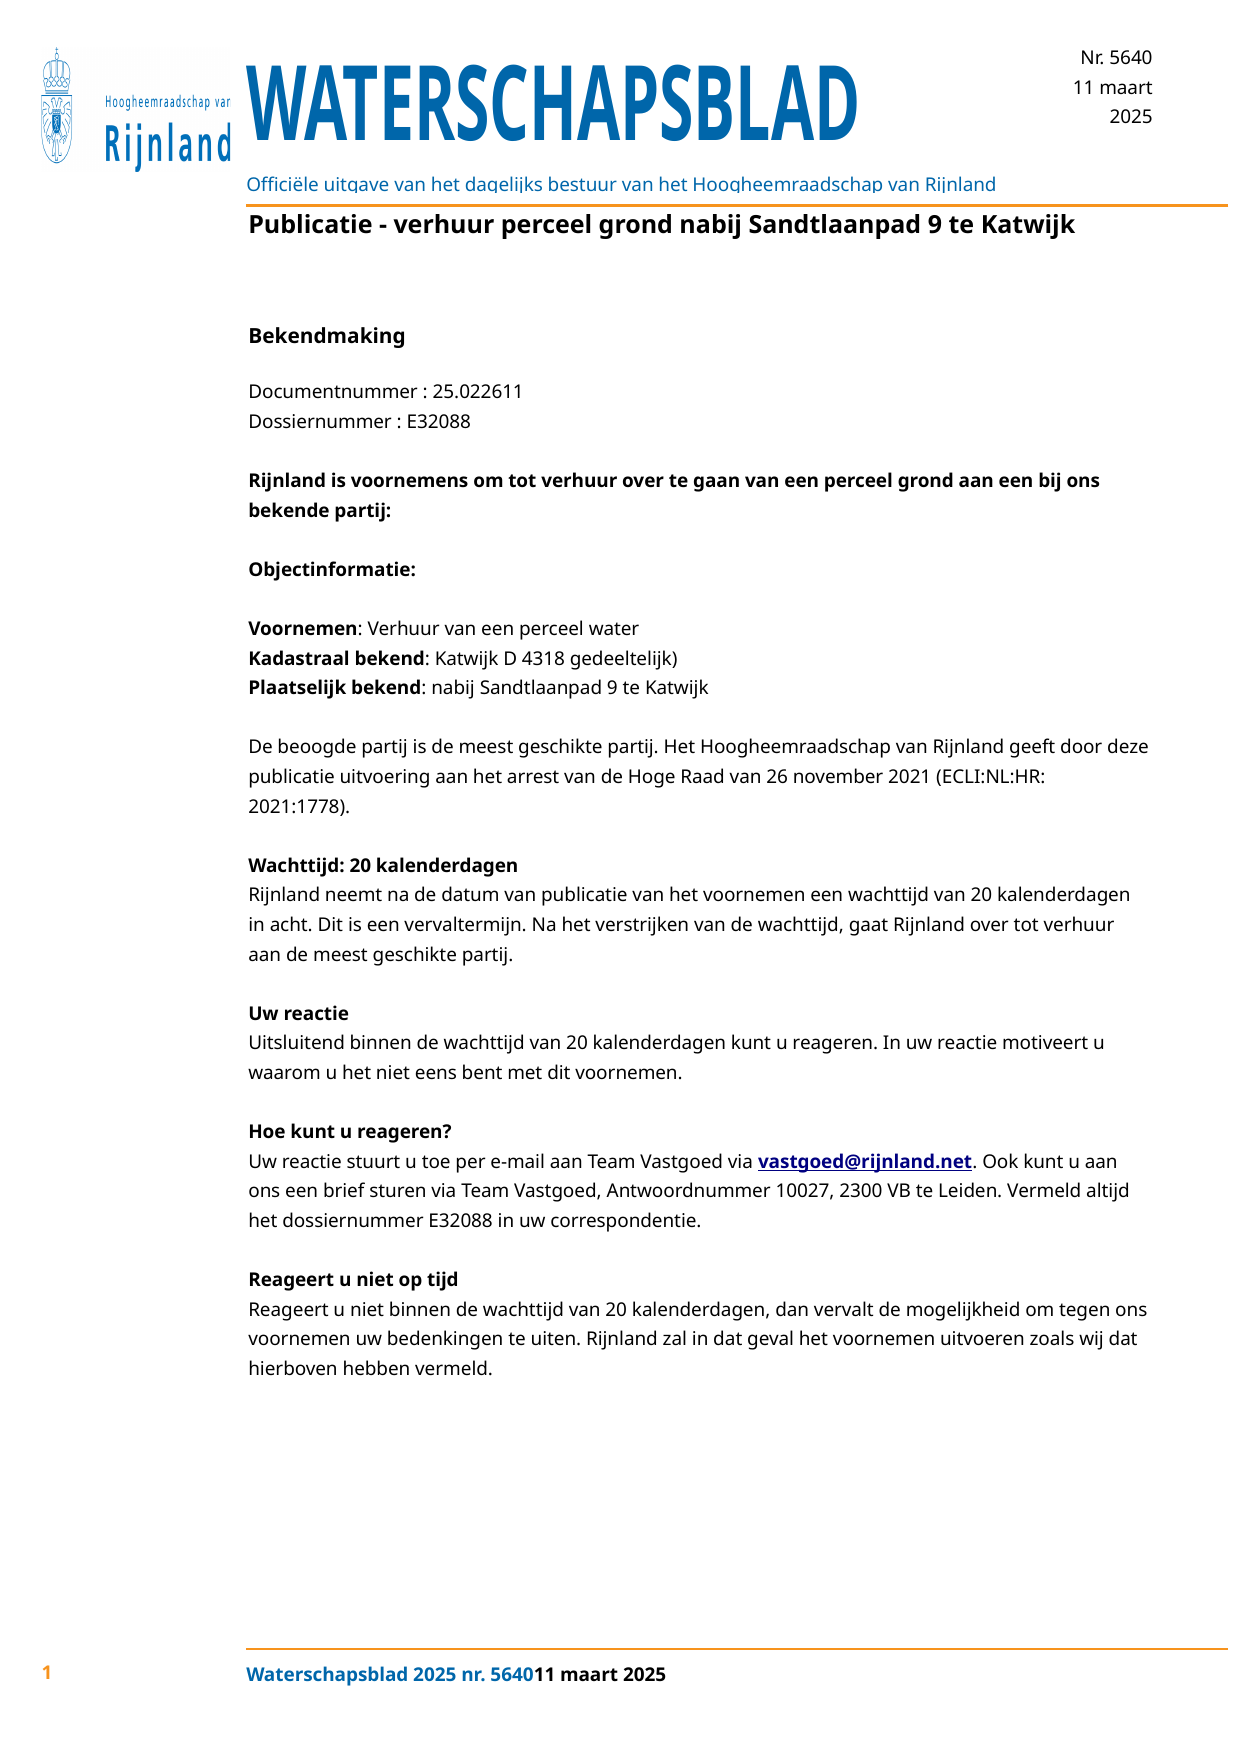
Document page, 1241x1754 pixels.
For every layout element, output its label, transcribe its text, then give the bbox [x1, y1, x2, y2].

text Uw reactie [248, 1000, 1152, 1026]
text Rijnland is voornemens om tot verhuur over te gaan van een perceel grond aan een bij ons bekende partij: [248, 467, 1152, 523]
text Uw reactie stuurt u toe per e-mail aan Team Vastgoed via vastgoed@rijnland.net. Ook kunt u aan ons een brief sturen via Team Vastgoed, Antwoordnummer 10027, 2300 VB te Leiden. Vermeld altijd het dossiernummer E32088 in uw correspondentie. [248, 1148, 1152, 1233]
text Publicatie - verhuur perceel grond nabij Sandtlaanpad 9 te Katwijk [248, 207, 1152, 241]
text De beoogde partij is de meest geschikte partij. Het Hoogheemraadschap van Rijnland geeft door deze publicatie uitvoering aan het arrest van de Hoge Raad van 26 november 2021 (ECLI:NL:HR: 2021:1778). [248, 734, 1152, 819]
text Reageert u niet binnen de wachttijd van 20 kalenderdagen, dan vervalt de mogelijkheid om tegen ons voornemen uw bedenkingen te uiten. Rijnland zal in dat geval het voornemen uitvoeren zoals wij dat hierboven hebben vermeld. [248, 1296, 1152, 1381]
text Hoe kunt u reageren? [248, 1118, 1152, 1144]
text Voornemen: Verhuur van een perceel water [248, 615, 1152, 641]
text Uitsluitend binnen de wachttijd van 20 kalenderdagen kunt u reageren. In uw reactie motiveert u waarom u het niet eens bent met dit voornemen. [248, 1029, 1152, 1085]
text Objectinformatie: [248, 556, 1152, 582]
text Bekendmaking [248, 321, 1152, 349]
text Dossiernummer : E32088 [248, 408, 1152, 434]
text Documentnummer : 25.022611 [248, 379, 1152, 404]
text Kadastraal bekend: Katwijk D 4318 gedeeltelijk) [248, 645, 1152, 671]
text Rijnland neemt na de datum van publicatie van het voornemen een wachttijd van 20 kalenderdagen in acht. Dit is een vervaltermijn. Na het verstrijken van de wachttijd, gaat Rijnland over tot verhuur aan de meest geschikte partij. [248, 882, 1152, 967]
picture [41, 47, 231, 172]
text Plaatselijk bekend: nabij Sandtlaanpad 9 te Katwijk [248, 674, 1152, 700]
text Wachttijd: 20 kalenderdagen [248, 852, 1152, 878]
text Reageert u niet op tijd [248, 1266, 1152, 1292]
